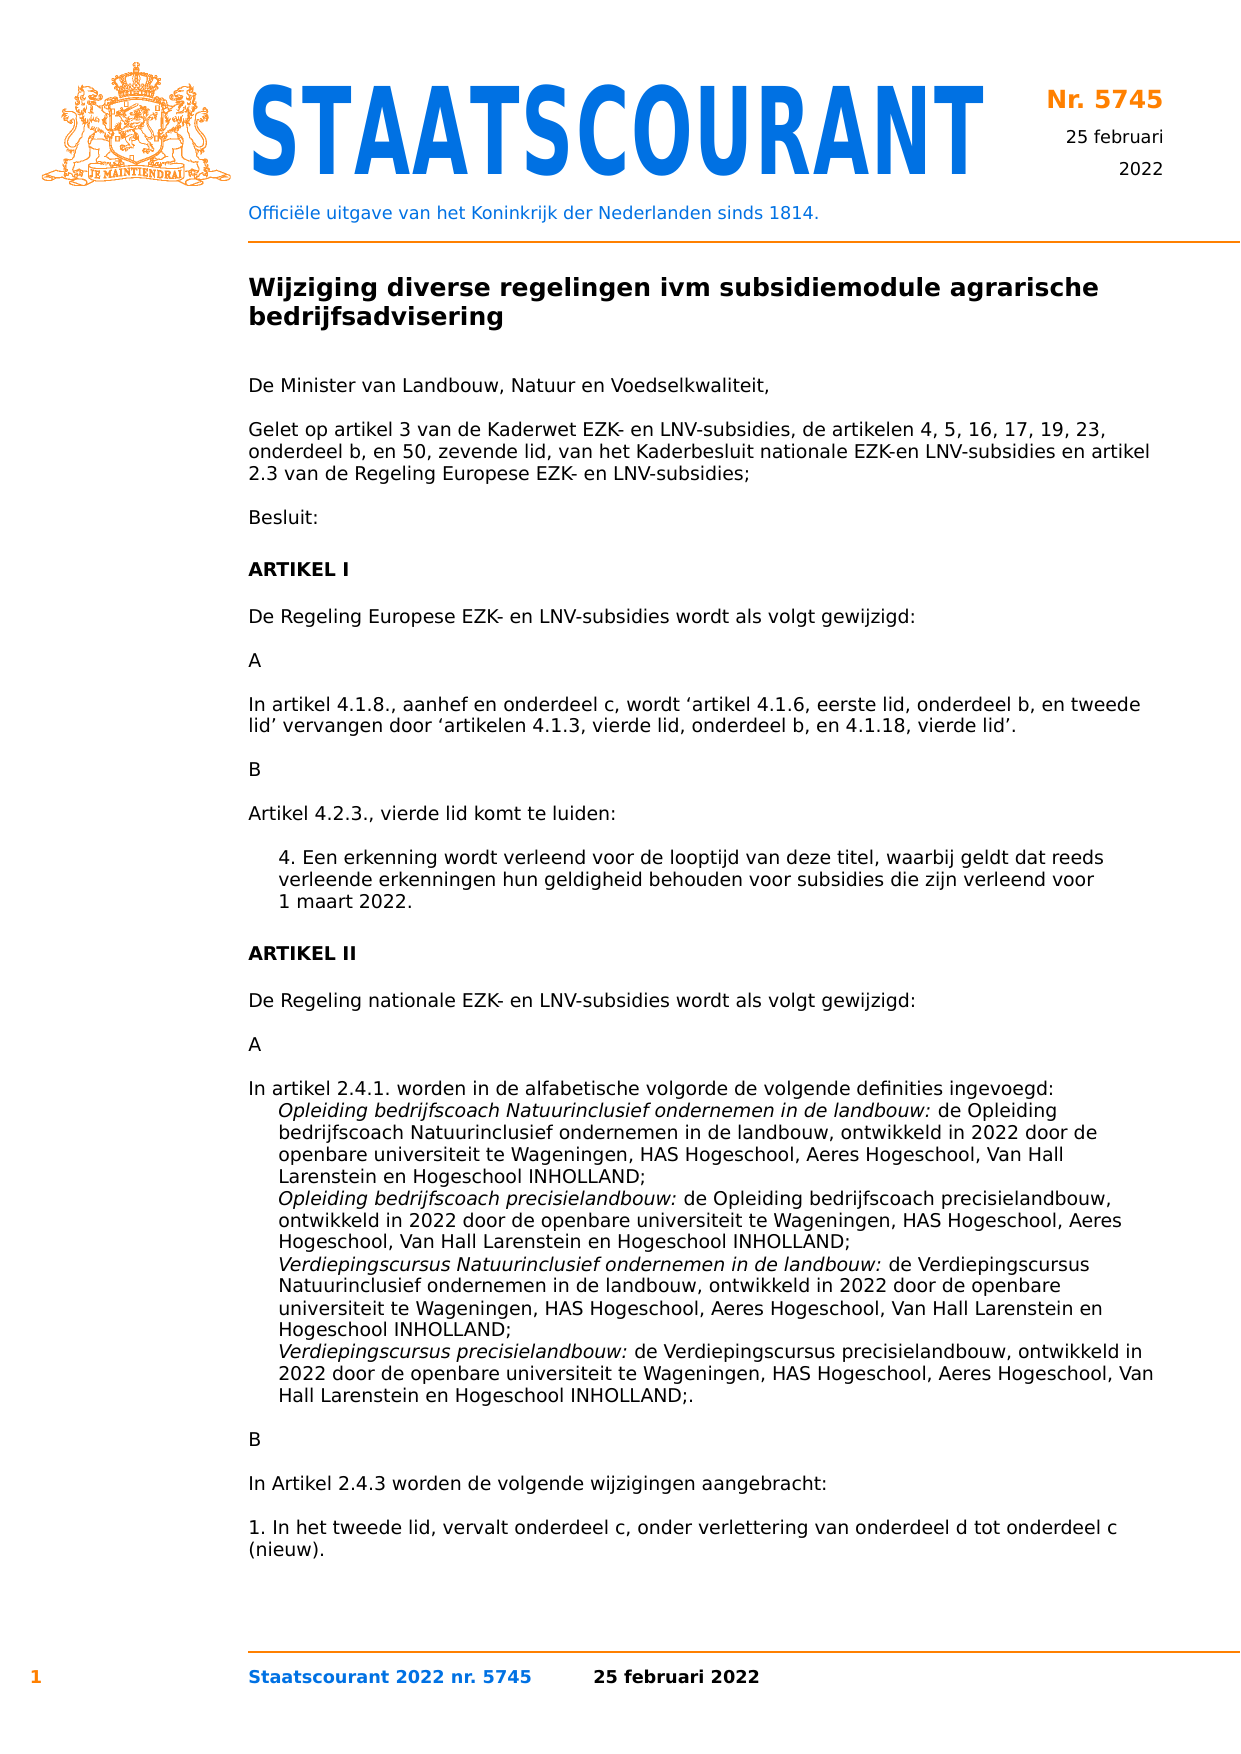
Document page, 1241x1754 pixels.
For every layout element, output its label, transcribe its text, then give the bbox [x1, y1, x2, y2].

text Verdiepingscursus Natuurinclusief ondernemen in de landbouw: de Verdiepingscursus Natuurinclusief ondernemen in de landbouw, ontwikkeld in 2022 door de openbare universiteit te Wageningen, HAS Hogeschool, Aeres Hogeschool, Van Hall Larenstein en Hogeschool INHOLLAND; [278, 1253, 1163, 1341]
text De Minister van Landbouw, Natuur en Voedselkwaliteit, [248, 375, 1163, 397]
text 4. Een erkenning wordt verleend voor de looptijd van deze titel, waarbij geldt dat reeds verleende erkenningen hun geldigheid behouden voor subsidies die zijn verleend voor 1 maart 2022. [278, 847, 1163, 913]
text In artikel 2.4.1. worden in de alfabetische volgorde de volgende definities ingevoegd: [248, 1078, 1163, 1099]
text Verdiepingscursus precisielandbouw: de Verdiepingscursus precisielandbouw, ontwikkeld in 2022 door de openbare universiteit te Wageningen, HAS Hogeschool, Aeres Hogeschool, Van Hall Larenstein en Hogeschool INHOLLAND;. [278, 1341, 1163, 1407]
table_header Nr. 5745 [998, 62, 1240, 121]
text B [248, 1429, 1163, 1451]
table_header [25, 62, 248, 241]
subtitle ARTIKEL I [248, 559, 1163, 581]
subtitle Wijziging diverse regelingen ivm subsidiemodule agrarische bedrijfsadvisering [248, 273, 1163, 331]
text De Regeling Europese EZK- en LNV-subsidies wordt als volgt gewijzigd: [248, 606, 1163, 628]
picture [41, 62, 231, 186]
text A [248, 1034, 1163, 1056]
text 1. In het tweede lid, vervalt onderdeel c, onder verlettering van onderdeel d tot onderdeel c (nieuw). [248, 1517, 1163, 1561]
text In artikel 4.1.8., aanhef en onderdeel c, wordt ‘artikel 4.1.6, eerste lid, onderdeel b, en tweede lid’ vervangen door ‘artikelen 4.1.3, vierde lid, onderdeel b, en 4.1.18, vierde lid’. [248, 693, 1163, 737]
subtitle ARTIKEL II [248, 943, 1163, 965]
text In Artikel 2.4.3 worden de volgende wijzigingen aangebracht: [248, 1473, 1163, 1495]
text Artikel 4.2.3., vierde lid komt te luiden: [248, 803, 1163, 825]
text A [248, 649, 1163, 672]
text Besluit: [248, 507, 1163, 529]
text Gelet op artikel 3 van de Kaderwet EZK- en LNV-subsidies, de artikelen 4, 5, 16, 17, 19, 23, onderdeel b, en 50, zevende lid, van het Kaderbesluit nationale EZK-en LNV-subsidies en artikel 2.3 van de Regeling Europese EZK- en LNV-subsidies; [248, 419, 1163, 485]
text B [248, 759, 1163, 781]
text Opleiding bedrijfscoach precisielandbouw: de Opleiding bedrijfscoach precisielandbouw, ontwikkeld in 2022 door de openbare universiteit te Wageningen, HAS Hogeschool, Aeres Hogeschool, Van Hall Larenstein en Hogeschool INHOLLAND; [278, 1187, 1163, 1253]
table_header STAATSCOURANT [248, 62, 998, 203]
table_cell Officiële uitgave van het Koninkrijk der Nederlanden sinds 1814. [248, 203, 1240, 241]
text Opleiding bedrijfscoach Natuurinclusief ondernemen in de landbouw: de Opleiding bedrijfscoach Natuurinclusief ondernemen in de landbouw, ontwikkeld in 2022 door de openbare universiteit te Wageningen, HAS Hogeschool, Aeres Hogeschool, Van Hall Larenstein en Hogeschool INHOLLAND; [278, 1099, 1163, 1187]
table_cell 2022 [998, 153, 1240, 203]
text De Regeling nationale EZK- en LNV-subsidies wordt als volgt gewijzigd: [248, 990, 1163, 1012]
table_cell 25 februari [998, 121, 1240, 153]
